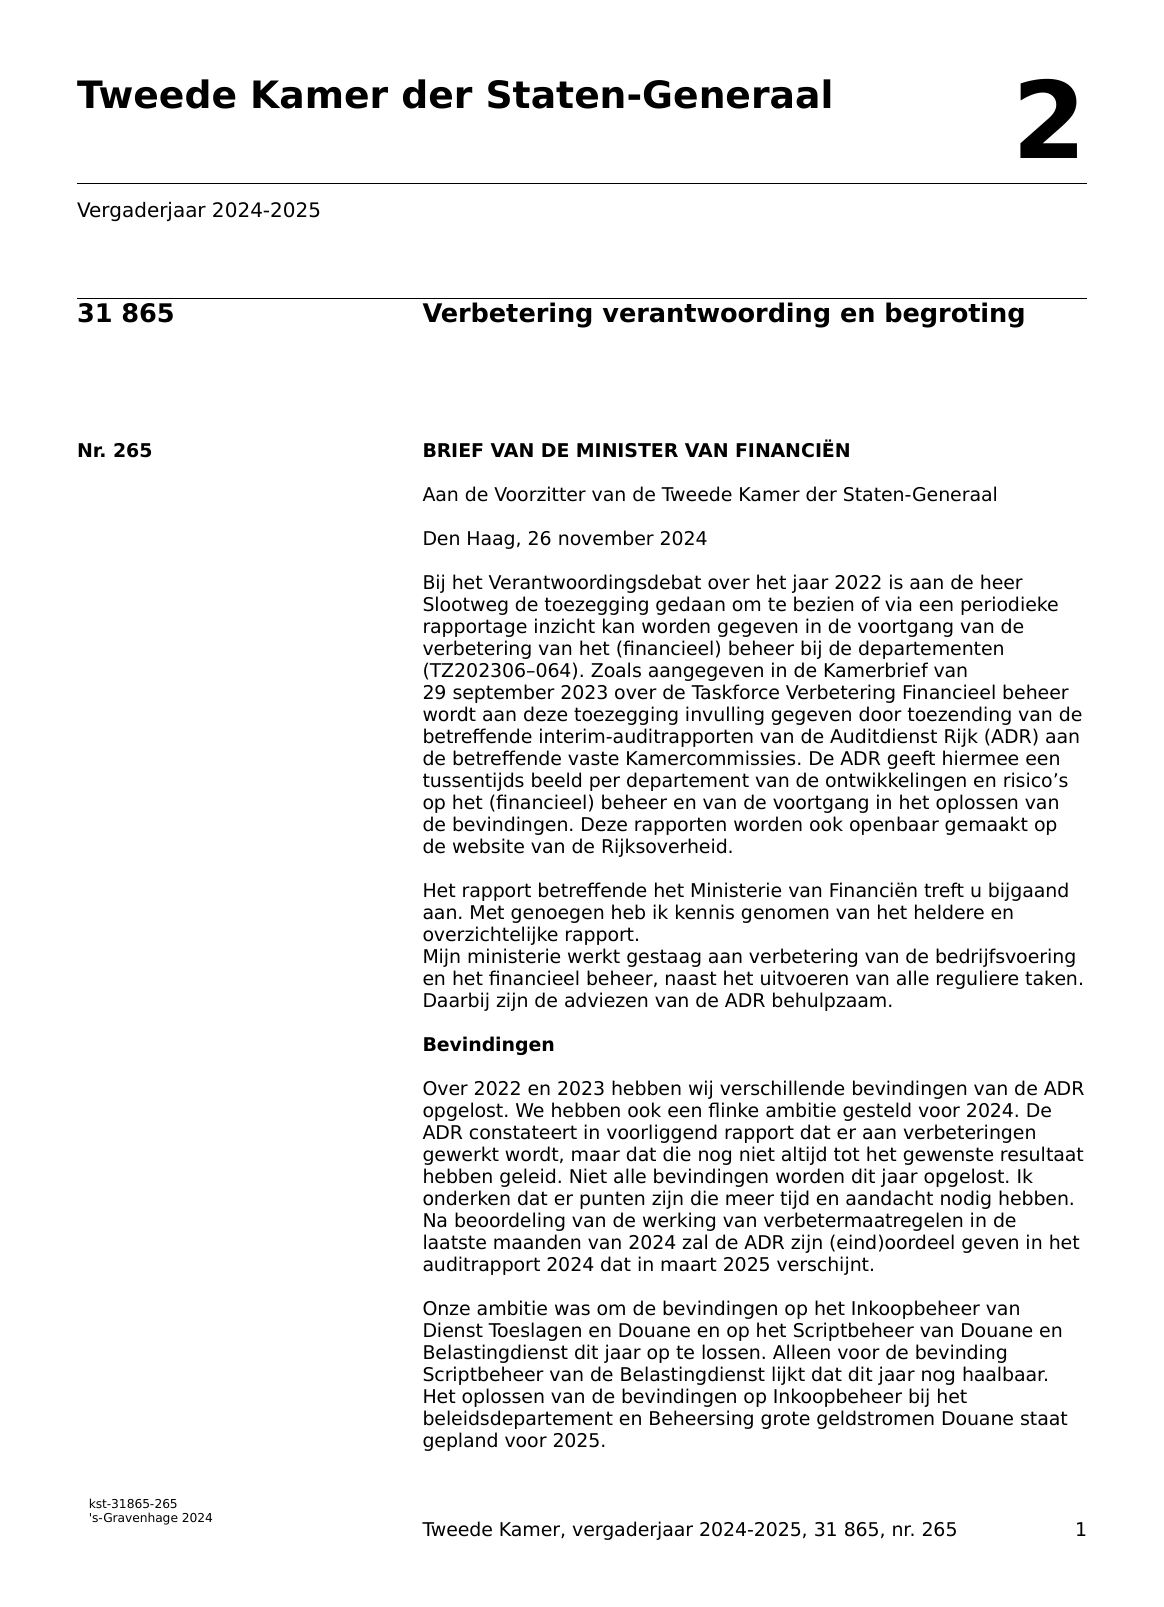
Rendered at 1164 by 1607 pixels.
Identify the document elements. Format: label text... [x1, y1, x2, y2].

table_header 2 [886, 59, 1087, 183]
text Over 2022 en 2023 hebben wij verschillende bevindingen van de ADR opgelost. We hebben ook een flinke ambitie gesteld voor 2024. De ADR constateert in voorliggend rapport dat er aan verbeteringen gewerkt wordt, maar dat die nog niet altijd tot het gewenste resultaat hebben geleid. Niet alle bevindingen worden dit jaar opgelost. Ik onderken dat er punten zijn die meer tijd en aandacht nodig hebben. Na beoordeling van de werking van verbetermaatregelen in de laatste maanden van 2024 zal de ADR zijn (eind)oordeel geven in het auditrapport 2024 dat in maart 2025 verschijnt. [422, 1078, 1087, 1276]
text 's-Gravenhage 2024 [88, 1511, 323, 1525]
text Mijn ministerie werkt gestaag aan verbetering van de bedrijfsvoering en het financieel beheer, naast het uitvoeren van alle reguliere taken. Daarbij zijn de adviezen van de ADR behulpzaam. [422, 946, 1087, 1012]
table_cell Vergaderjaar 2024-2025 [77, 184, 1087, 298]
subtitle Bevindingen [422, 1034, 1087, 1056]
text Aan de Voorzitter van de Tweede Kamer der Staten-Generaal [422, 484, 1087, 506]
subtitle 31 865 Verbetering verantwoording en begroting [77, 299, 1087, 329]
text Den Haag, 26 november 2024 [422, 528, 1087, 550]
text Onze ambitie was om de bevindingen op het Inkoopbeheer van Dienst Toeslagen en Douane en op het Scriptbeheer van Douane en Belastingdienst dit jaar op te lossen. Alleen voor de bevinding Scriptbeheer van de Belastingdienst lijkt dat dit jaar nog haalbaar. Het oplossen van de bevindingen op Inkoopbeheer bij het beleidsdepartement en Beheersing grote geldstromen Douane staat gepland voor 2025. [422, 1298, 1087, 1452]
table_header Tweede Kamer der Staten-Generaal [77, 59, 886, 183]
subtitle Nr. 265 BRIEF VAN DE MINISTER VAN FINANCIËN [77, 440, 1087, 462]
text kst-31865-265 [88, 1497, 323, 1511]
text Bij het Verantwoordingsdebat over het jaar 2022 is aan de heer Slootweg de toezegging gedaan om te bezien of via een periodieke rapportage inzicht kan worden gegeven in de voortgang van de verbetering van het (financieel) beheer bij de departementen (TZ202306–064). Zoals aangegeven in de Kamerbrief van 29 september 2023 over de Taskforce Verbetering Financieel beheer wordt aan deze toezegging invulling gegeven door toezending van de betreffende interim-auditrapporten van de Auditdienst Rijk (ADR) aan de betreffende vaste Kamercommissies. De ADR geeft hiermee een tussentijds beeld per departement van de ontwikkelingen en risico’s op het (financieel) beheer en van de voortgang in het oplossen van de bevindingen. Deze rapporten worden ook openbaar gemaakt op de website van de Rijksoverheid. [422, 572, 1087, 858]
text Het rapport betreffende het Ministerie van Financiën treft u bijgaand aan. Met genoegen heb ik kennis genomen van het heldere en overzichtelijke rapport. [422, 880, 1087, 946]
